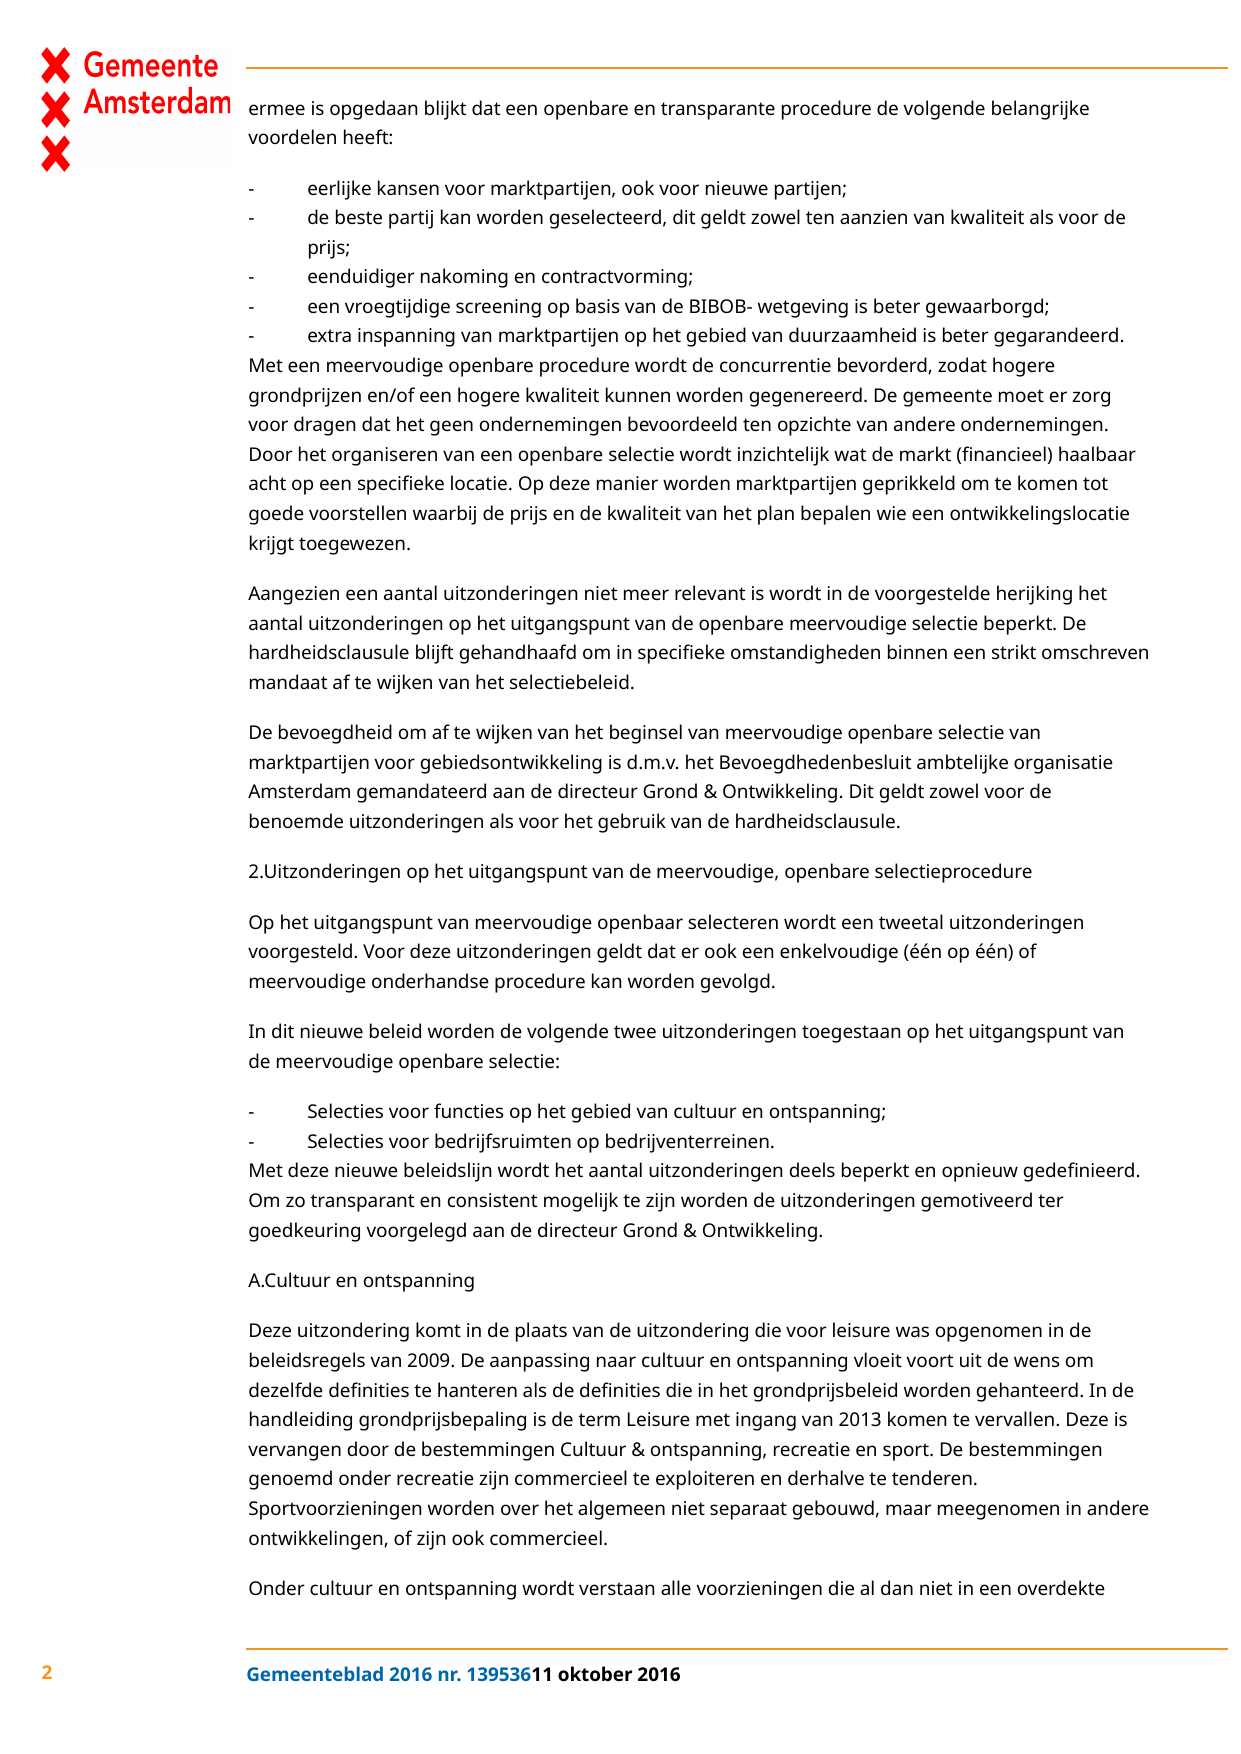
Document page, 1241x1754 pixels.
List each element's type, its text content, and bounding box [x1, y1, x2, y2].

text De bevoegdheid om af te wijken van het beginsel van meervoudige openbare selectie van marktpartijen voor gebiedsontwikkeling is d.m.v. het Bevoegdhedenbesluit ambtelijke organisatie Amsterdam gemandateerd aan de directeur Grond & Ontwikkeling. Dit geldt zowel voor de benoemde uitzonderingen als voor het gebruik van de hardheidsclausule. [248, 719, 1152, 834]
text Deze uitzondering komt in de plaats van de uitzondering die voor leisure was opgenomen in de beleidsregels van 2009. De aanpassing naar cultuur en ontspanning vloeit voort uit de wens om dezelfde definities te hanteren als de definities die in het grondprijsbeleid worden gehanteerd. In de handleiding grondprijsbepaling is de term Leisure met ingang van 2013 komen te vervallen. Deze is vervangen door de bestemmingen Cultuur & ontspanning, recreatie en sport. De bestemmingen genoemd onder recreatie zijn commercieel te exploiteren en derhalve te tenderen. Sportvoorzieningen worden over het algemeen niet separaat gebouwd, maar meegenomen in andere ontwikkelingen, of zijn ook commercieel. [248, 1318, 1152, 1551]
text A.Cultuur en ontspanning [248, 1267, 1152, 1293]
list extra inspanning van marktpartijen op het gebied van duurzaamheid is beter gegarandeerd. [248, 323, 1152, 348]
text Op het uitgangspunt van meervoudige openbaar selecteren wordt een tweetal uitzonderingen voorgesteld. Voor deze uitzonderingen geldt dat er ook een enkelvoudige (één op één) of meervoudige onderhandse procedure kan worden gevolgd. [248, 909, 1152, 994]
text Met een meervoudige openbare procedure wordt de concurrentie bevorderd, zodat hogere grondprijzen en/of een hogere kwaliteit kunnen worden gegenereerd. De gemeente moet er zorg voor dragen dat het geen ondernemingen bevoordeeld ten opzichte van andere ondernemingen. Door het organiseren van een openbare selectie wordt inzichtelijk wat de markt (financieel) haalbaar acht op een specifieke locatie. Op deze manier worden marktpartijen geprikkeld om te komen tot goede voorstellen waarbij de prijs en de kwaliteit van het plan bepalen wie een ontwikkelingslocatie krijgt toegewezen. [248, 352, 1152, 556]
list Selecties voor bedrijfsruimten op bedrijventerreinen. [248, 1128, 1152, 1154]
list eenduidiger nakoming en contractvorming; [248, 263, 1152, 289]
text 2.Uitzonderingen op het uitgangspunt van de meervoudige, openbare selectieprocedure [248, 858, 1152, 884]
list de beste partij kan worden geselecteerd, dit geldt zowel ten aanzien van kwaliteit als voor de prijs; [248, 204, 1152, 260]
text Onder cultuur en ontspanning wordt verstaan alle voorzieningen die al dan niet in een overdekte [248, 1575, 1152, 1601]
text ermee is opgedaan blijkt dat een openbare en transparante procedure de volgende belangrijke voordelen heeft: [248, 95, 1152, 150]
list een vroegtijdige screening op basis van de BIBOB- wetgeving is beter gewaarborgd; [248, 293, 1152, 319]
text In dit nieuwe beleid worden de volgende twee uitzonderingen toegestaan op het uitgangspunt van de meervoudige openbare selectie: [248, 1018, 1152, 1074]
list Selecties voor functies op het gebied van cultuur en ontspanning; [248, 1098, 1152, 1124]
text Aangezien een aantal uitzonderingen niet meer relevant is wordt in de voorgestelde herijking het aantal uitzonderingen op het uitgangspunt van de openbare meervoudige selectie beperkt. De hardheidsclausule blijft gehandhaafd om in specifieke omstandigheden binnen een strikt omschreven mandaat af te wijken van het selectiebeleid. [248, 580, 1152, 695]
text Met deze nieuwe beleidslijn wordt het aantal uitzonderingen deels beperkt en opnieuw gedefinieerd. Om zo transparant en consistent mogelijk te zijn worden de uitzonderingen gemotiveerd ter goedkeuring voorgelegd aan de directeur Grond & Ontwikkeling. [248, 1158, 1152, 1243]
picture [41, 47, 231, 172]
list eerlijke kansen voor marktpartijen, ook voor nieuwe partijen; [248, 175, 1152, 201]
